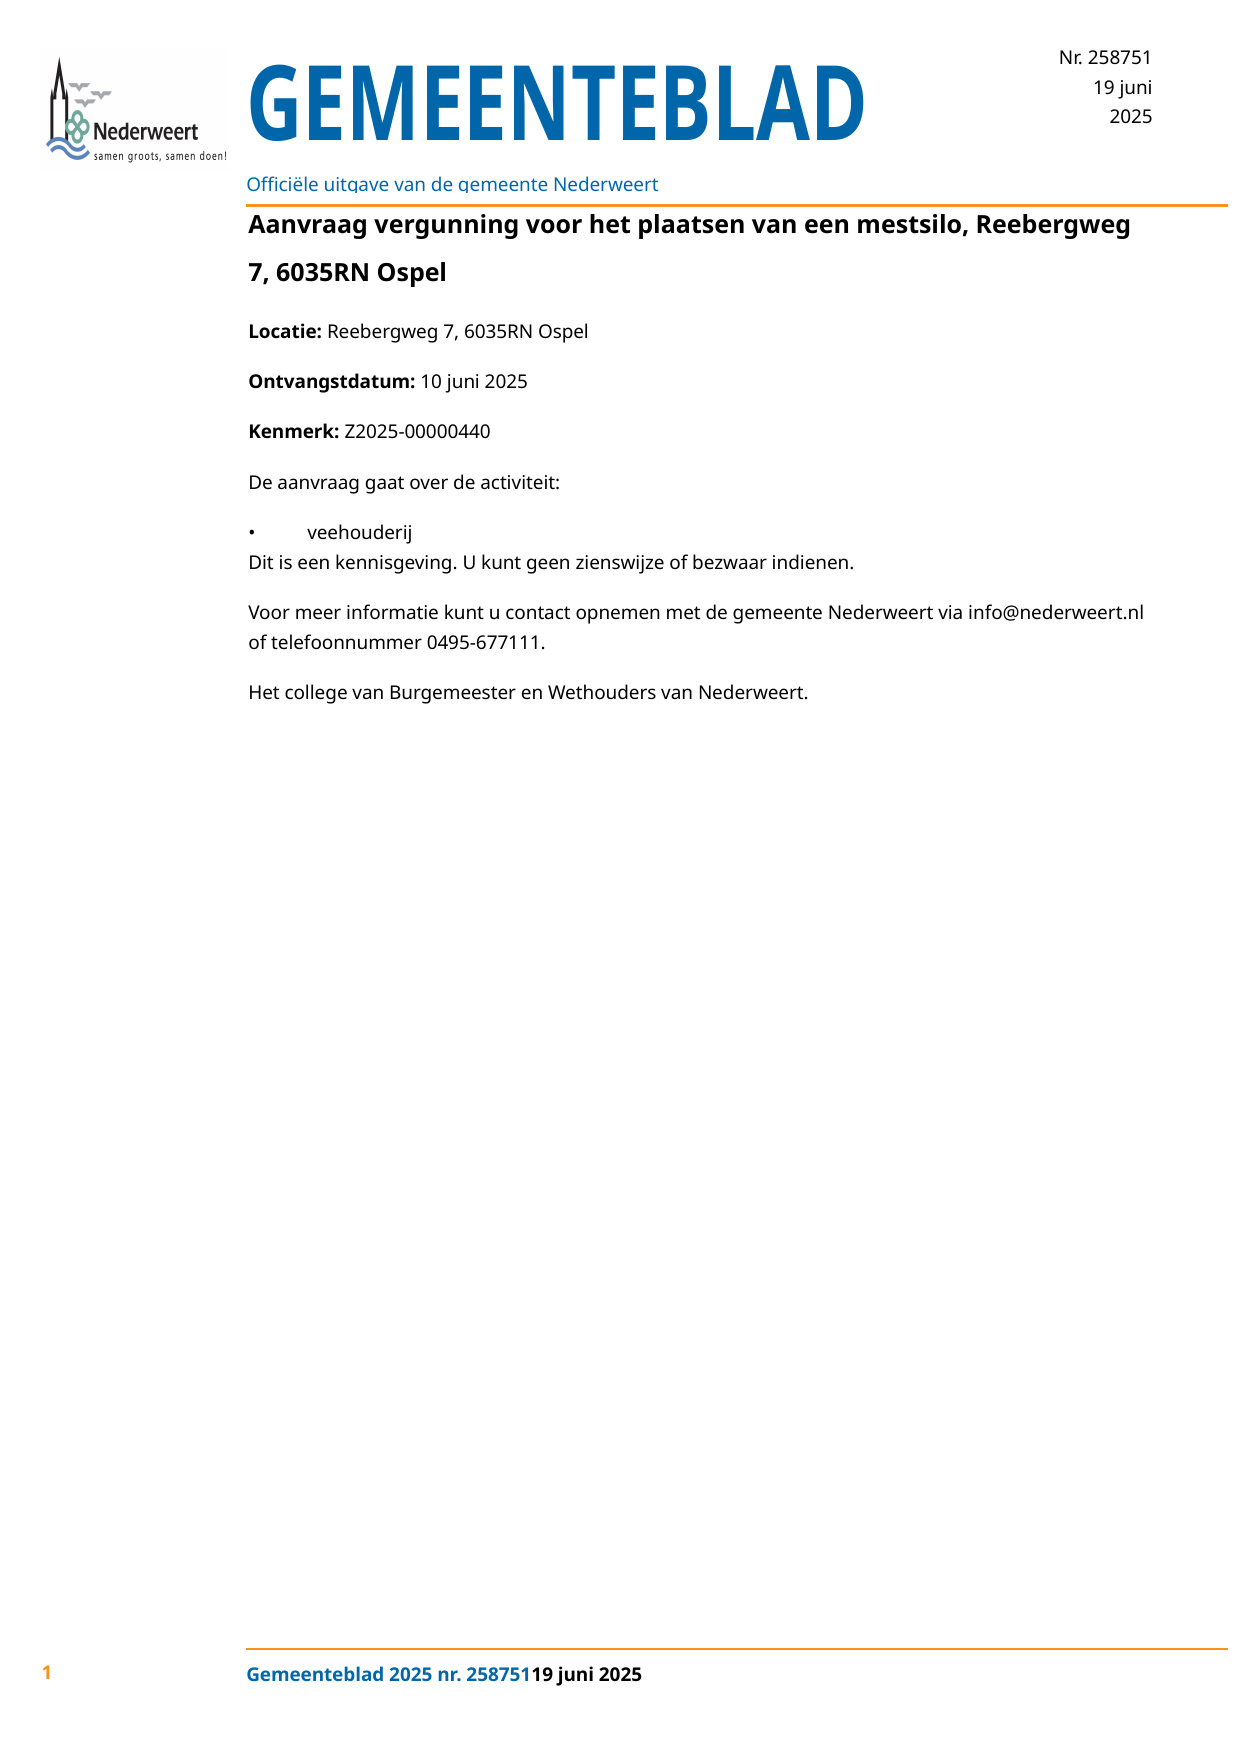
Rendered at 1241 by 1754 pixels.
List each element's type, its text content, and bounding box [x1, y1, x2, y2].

text Aanvraag vergunning voor het plaatsen van een mestsilo, Reebergweg 7, 6035RN Ospel [248, 207, 1152, 288]
text Dit is een kennisgeving. U kunt geen zienswijze of bezwaar indienen. [248, 549, 1152, 575]
list veehouderij [248, 519, 1152, 545]
text Het college van Burgemeester en Wethouders van Nederweert. [248, 679, 1152, 705]
text Locatie: Reebergweg 7, 6035RN Ospel [248, 318, 1152, 344]
text Kenmerk: Z2025-00000440 [248, 419, 1152, 444]
text Voor meer informatie kunt u contact opnemen met de gemeente Nederweert via info@nederweert.nl of telefoonnummer 0495-677111. [248, 599, 1152, 655]
text De aanvraag gaat over de activiteit: [248, 469, 1152, 495]
text Ontvangstdatum: 10 juni 2025 [248, 368, 1152, 394]
picture [41, 47, 231, 172]
